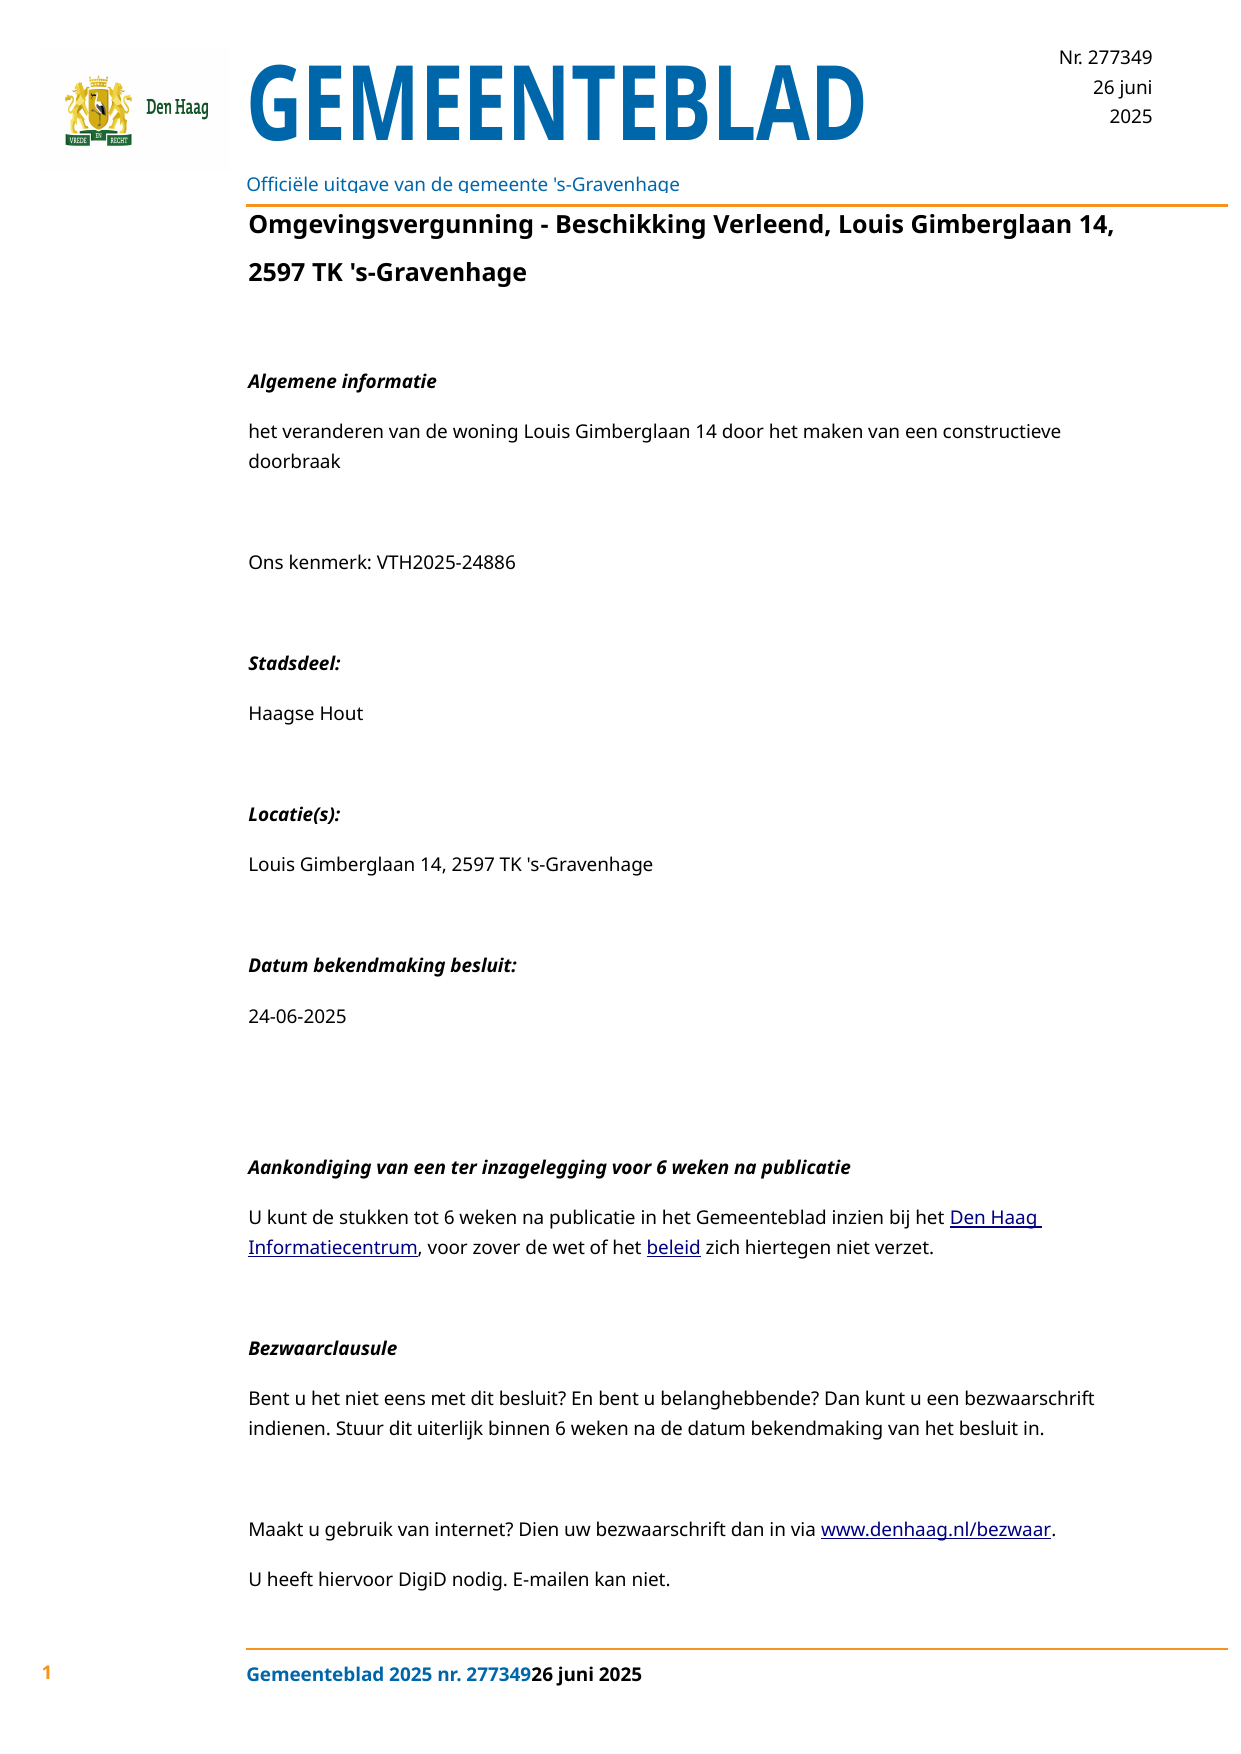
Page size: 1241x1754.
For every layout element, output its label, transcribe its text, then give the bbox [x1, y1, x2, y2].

text het veranderen van de woning Louis Gimberglaan 14 door het maken van een constructieve doorbraak [248, 419, 1152, 474]
text Bent u het niet eens met dit besluit? En bent u belanghebbende? Dan kunt u een bezwaarschrift indienen. Stuur dit uiterlijk binnen 6 weken na de datum bekendmaking van het besluit in. [248, 1385, 1152, 1441]
text U heeft hiervoor DigiD nodig. E-mailen kan niet. [248, 1566, 1152, 1592]
text Omgevingsvergunning - Beschikking Verleend, Louis Gimberglaan 14, 2597 TK 's-Gravenhage [248, 207, 1152, 288]
text 24-06-2025 [248, 1003, 1152, 1029]
picture [41, 47, 231, 172]
text Haagse Hout [248, 700, 1152, 726]
text Ons kenmerk: VTH2025-24886 [248, 549, 1152, 575]
text Algemene informatie [248, 368, 1152, 394]
text Bezwaarclausule [248, 1335, 1152, 1361]
text Locatie(s): [248, 801, 1152, 827]
text Datum bekendmaking besluit: [248, 952, 1152, 978]
text Maakt u gebruik van internet? Dien uw bezwaarschrift dan in via www.denhaag.nl/bezwaar. [248, 1516, 1152, 1542]
text Louis Gimberglaan 14, 2597 TK 's-Gravenhage [248, 852, 1152, 877]
text Aankondiging van een ter inzagelegging voor 6 weken na publicatie [248, 1154, 1152, 1180]
text U kunt de stukken tot 6 weken na publicatie in het Gemeenteblad inzien bij het Den Haag Informatiecentrum, voor zover de wet of het beleid zich hiertegen niet verzet. [248, 1204, 1152, 1260]
text Stadsdeel: [248, 650, 1152, 676]
